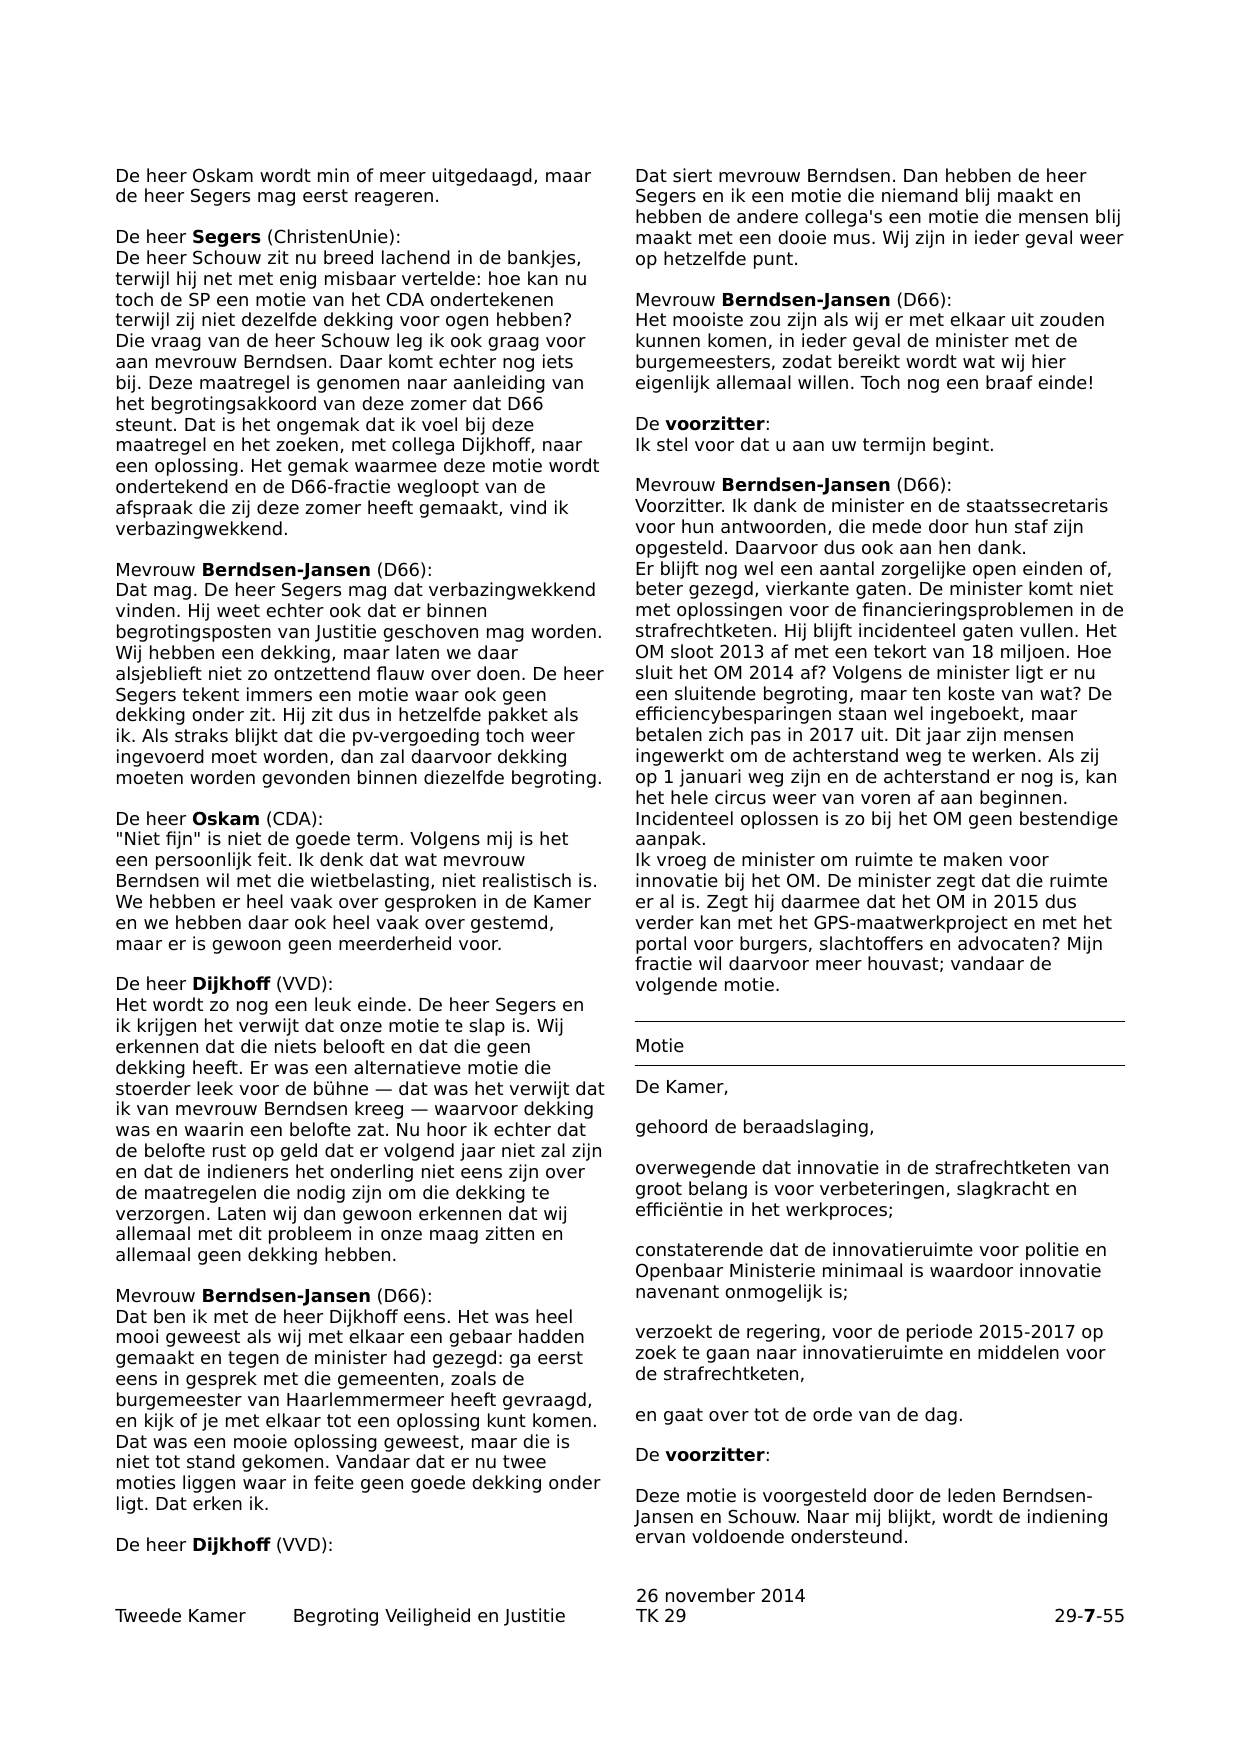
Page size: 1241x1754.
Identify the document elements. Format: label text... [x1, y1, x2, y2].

text Dat mag. De heer Segers mag dat verbazingwekkend vinden. Hij weet echter ook dat er binnen begrotingsposten van Justitie geschoven mag worden. Wij hebben een dekking, maar laten we daar alsjeblieft niet zo ontzettend flauw over doen. De heer Segers tekent immers een motie waar ook geen dekking onder zit. Hij zit dus in hetzelfde pakket als ik. Als straks blijkt dat die pv-vergoeding toch weer ingevoerd moet worden, dan zal daarvoor dekking moeten worden gevonden binnen diezelfde begroting. [115, 580, 605, 788]
text Mevrouw Berndsen-Jansen (D66): [115, 559, 605, 580]
text De heer Segers (ChristenUnie): [115, 227, 605, 248]
text De heer Oskam (CDA): [115, 808, 605, 829]
text Ik stel voor dat u aan uw termijn begint. [635, 434, 1125, 455]
text Dat ben ik met de heer Dijkhoff eens. Het was heel mooi geweest als wij met elkaar een gebaar hadden gemaakt en tegen de minister had gezegd: ga eerst eens in gesprek met die gemeenten, zoals de burgemeester van Haarlemmermeer heeft gevraagd, en kijk of je met elkaar tot een oplossing kunt komen. Dat was een mooie oplossing geweest, maar die is niet tot stand gekomen. Vandaar dat er nu twee moties liggen waar in feite geen goede dekking onder ligt. Dat erken ik. [115, 1306, 605, 1515]
text De heer Dijkhoff (VVD): [115, 1535, 605, 1556]
text overwegende dat innovatie in de strafrechtketen van groot belang is voor verbeteringen, slagkracht en efficiëntie in het werkproces; [635, 1158, 1125, 1220]
text Het mooiste zou zijn als wij er met elkaar uit zouden kunnen komen, in ieder geval de minister met de burgemeesters, zodat bereikt wordt wat wij hier eigenlijk allemaal willen. Toch nog een braaf einde! [635, 310, 1125, 393]
text Dat siert mevrouw Berndsen. Dan hebben de heer Segers en ik een motie die niemand blij maakt en hebben de andere collega's een motie die mensen blij maakt met een dooie mus. Wij zijn in ieder geval weer op hetzelfde punt. [635, 165, 1125, 269]
text Mevrouw Berndsen-Jansen (D66): [635, 289, 1125, 310]
text Mevrouw Berndsen-Jansen (D66): [115, 1286, 605, 1306]
text constaterende dat de innovatieruimte voor politie en Openbaar Ministerie minimaal is waardoor innovatie navenant onmogelijk is; [635, 1240, 1125, 1302]
text Motie [635, 1036, 1125, 1056]
text Het wordt zo nog een leuk einde. De heer Segers en ik krijgen het verwijt dat onze motie te slap is. Wij erkennen dat die niets belooft en dat die geen dekking heeft. Er was een alternatieve motie die stoerder leek voor de bühne — dat was het verwijt dat ik van mevrouw Berndsen kreeg — waarvoor dekking was en waarin een belofte zat. Nu hoor ik echter dat de belofte rust op geld dat er volgend jaar niet zal zijn en dat de indieners het onderling niet eens zijn over de maatregelen die nodig zijn om die dekking te verzorgen. Laten wij dan gewoon erkennen dat wij allemaal met dit probleem in onze maag zitten en allemaal geen dekking hebben. [115, 995, 605, 1266]
text gehoord de beraadslaging, [635, 1117, 1125, 1138]
text verzoekt de regering, voor de periode 2015-2017 op zoek te gaan naar innovatieruimte en middelen voor de strafrechtketen, [635, 1322, 1125, 1384]
text De heer Oskam wordt min of meer uitgedaagd, maar de heer Segers mag eerst reageren. [115, 165, 605, 207]
text "Niet fijn" is niet de goede term. Volgens mij is het een persoonlijk feit. Ik denk dat wat mevrouw Berndsen wil met die wietbelasting, niet realistisch is. We hebben er heel vaak over gesproken in de Kamer en we hebben daar ook heel vaak over gestemd, maar er is gewoon geen meerderheid voor. [115, 829, 605, 954]
text De heer Dijkhoff (VVD): [115, 974, 605, 995]
text De voorzitter: [635, 413, 1125, 434]
text Deze motie is voorgesteld door de leden Berndsen-Jansen en Schouw. Naar mij blijkt, wordt de indiening ervan voldoende ondersteund. [635, 1486, 1125, 1548]
text Voorzitter. Ik dank de minister en de staatssecretaris voor hun antwoorden, die mede door hun staf zijn opgesteld. Daarvoor dus ook aan hen dank. [635, 496, 1125, 558]
text Mevrouw Berndsen-Jansen (D66): [635, 475, 1125, 496]
text De Kamer, [635, 1076, 1125, 1097]
text Er blijft nog wel een aantal zorgelijke open einden of, beter gezegd, vierkante gaten. De minister komt niet met oplossingen voor de financieringsproblemen in de strafrechtketen. Hij blijft incidenteel gaten vullen. Het OM sloot 2013 af met een tekort van 18 miljoen. Hoe sluit het OM 2014 af? Volgens de minister ligt er nu een sluitende begroting, maar ten koste van wat? De efficiencybesparingen staan wel ingeboekt, maar betalen zich pas in 2017 uit. Dit jaar zijn mensen ingewerkt om de achterstand weg te werken. Als zij op 1 januari weg zijn en de achterstand er nog is, kan het hele circus weer van voren af aan beginnen. Incidenteel oplossen is zo bij het OM geen bestendige aanpak. [635, 558, 1125, 850]
text en gaat over tot de orde van de dag. [635, 1404, 1125, 1425]
text Ik vroeg de minister om ruimte te maken voor innovatie bij het OM. De minister zegt dat die ruimte er al is. Zegt hij daarmee dat het OM in 2015 dus verder kan met het GPS-maatwerkproject en met het portal voor burgers, slachtoffers en advocaten? Mijn fractie wil daarvoor meer houvast; vandaar de volgende motie. [635, 850, 1125, 996]
text De voorzitter: [635, 1445, 1125, 1466]
text De heer Schouw zit nu breed lachend in de bankjes, terwijl hij net met enig misbaar vertelde: hoe kan nu toch de SP een motie van het CDA ondertekenen terwijl zij niet dezelfde dekking voor ogen hebben? Die vraag van de heer Schouw leg ik ook graag voor aan mevrouw Berndsen. Daar komt echter nog iets bij. Deze maatregel is genomen naar aanleiding van het begrotingsakkoord van deze zomer dat D66 steunt. Dat is het ongemak dat ik voel bij deze maatregel en het zoeken, met collega Dijkhoff, naar een oplossing. Het gemak waarmee deze motie wordt ondertekend en de D66-fractie wegloopt van de afspraak die zij deze zomer heeft gemaakt, vind ik verbazingwekkend. [115, 248, 605, 539]
